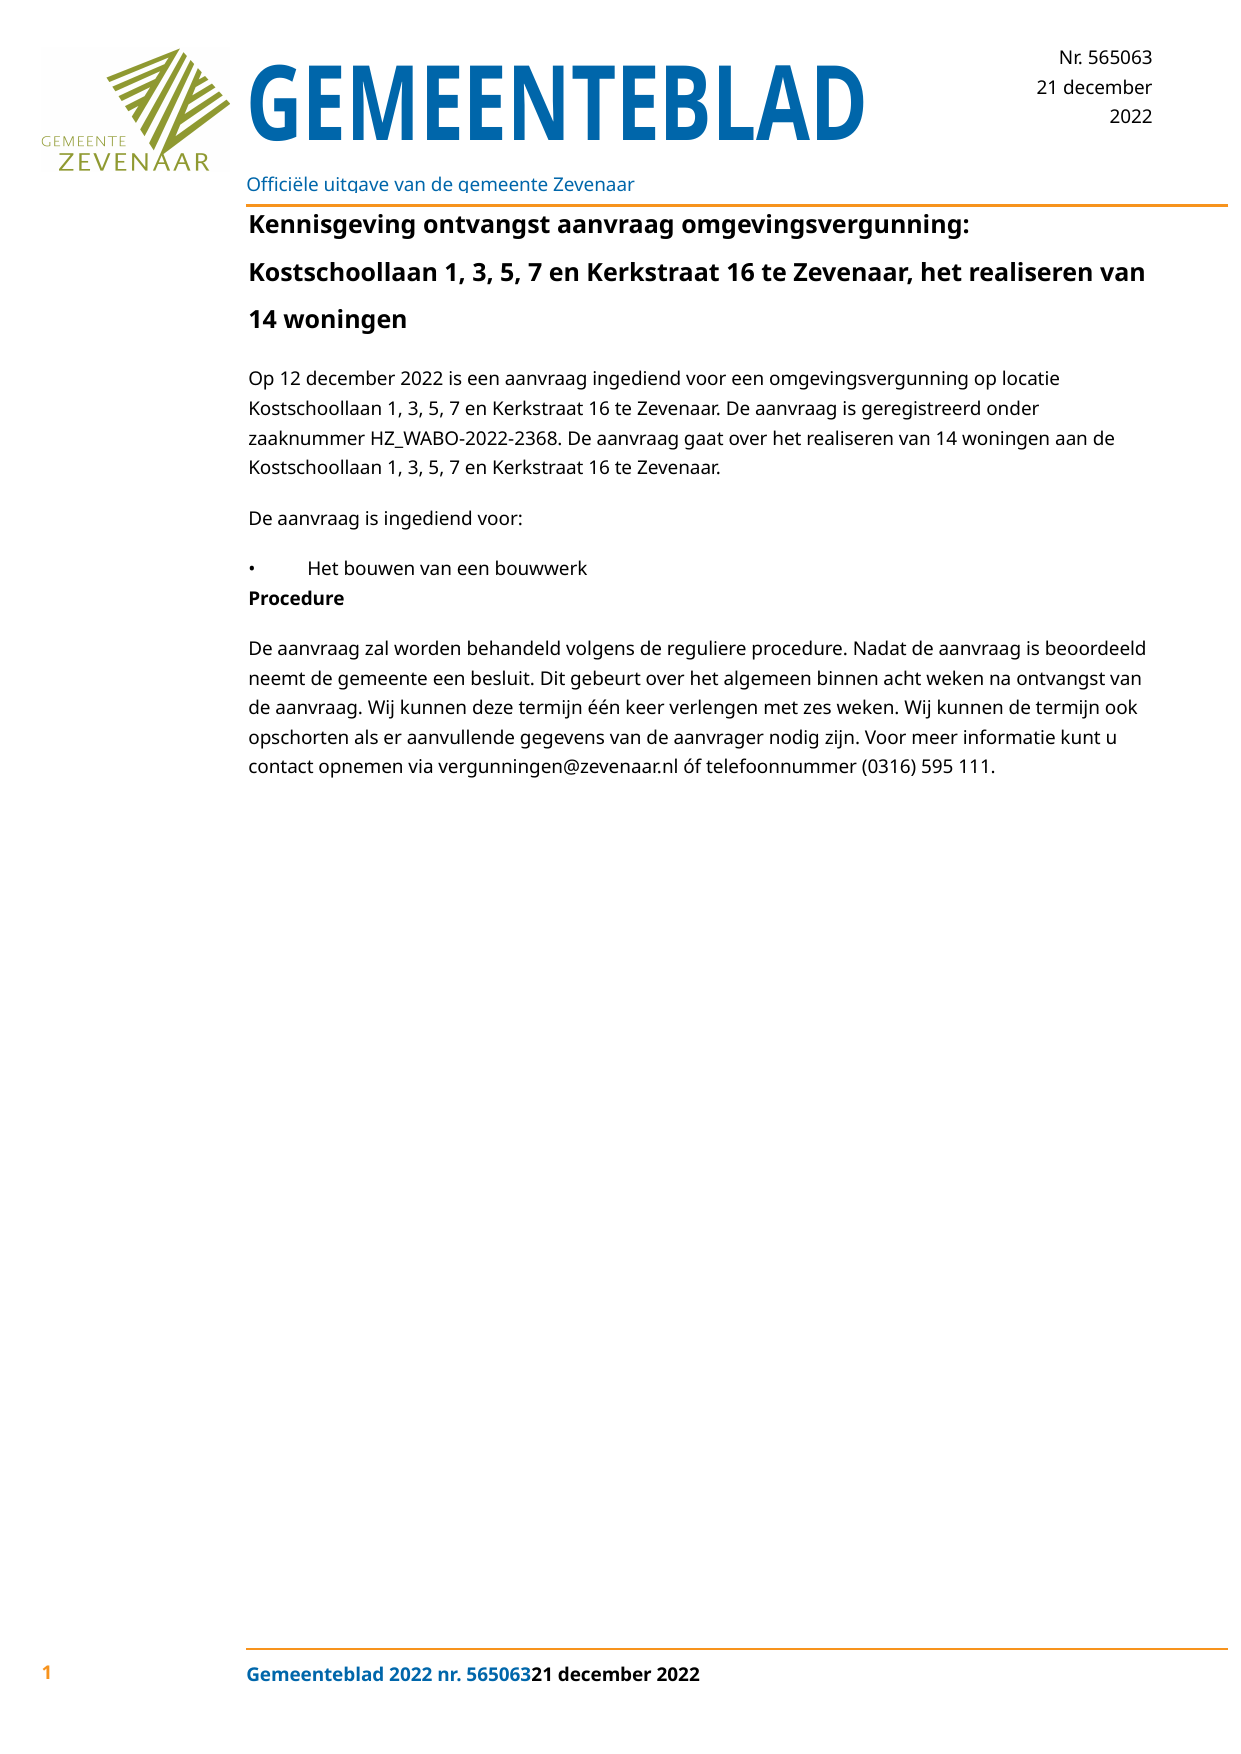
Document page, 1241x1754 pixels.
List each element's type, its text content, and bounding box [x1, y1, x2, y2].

picture [41, 47, 231, 172]
text Op 12 december 2022 is een aanvraag ingediend voor een omgevingsvergunning op locatie Kostschoollaan 1, 3, 5, 7 en Kerkstraat 16 te Zevenaar. De aanvraag is geregistreerd onder zaaknummer HZ_WABO-2022-2368. De aanvraag gaat over het realiseren van 14 woningen aan de Kostschoollaan 1, 3, 5, 7 en Kerkstraat 16 te Zevenaar. [248, 366, 1152, 480]
list Het bouwen van een bouwwerk [248, 555, 1152, 581]
text Procedure [248, 585, 1152, 610]
text De aanvraag is ingediend voor: [248, 505, 1152, 530]
text De aanvraag zal worden behandeld volgens de reguliere procedure. Nadat de aanvraag is beoordeeld neemt de gemeente een besluit. Dit gebeurt over het algemeen binnen acht weken na ontvangst van de aanvraag. Wij kunnen deze termijn één keer verlengen met zes weken. Wij kunnen de termijn ook opschorten als er aanvullende gegevens van de aanvrager nodig zijn. Voor meer informatie kunt u contact opnemen via vergunningen@zevenaar.nl óf telefoonnummer (0316) 595 111. [248, 635, 1152, 779]
text Kennisgeving ontvangst aanvraag omgevingsvergunning: Kostschoollaan 1, 3, 5, 7 en Kerkstraat 16 te Zevenaar, het realiseren van 14 woningen [248, 207, 1152, 336]
